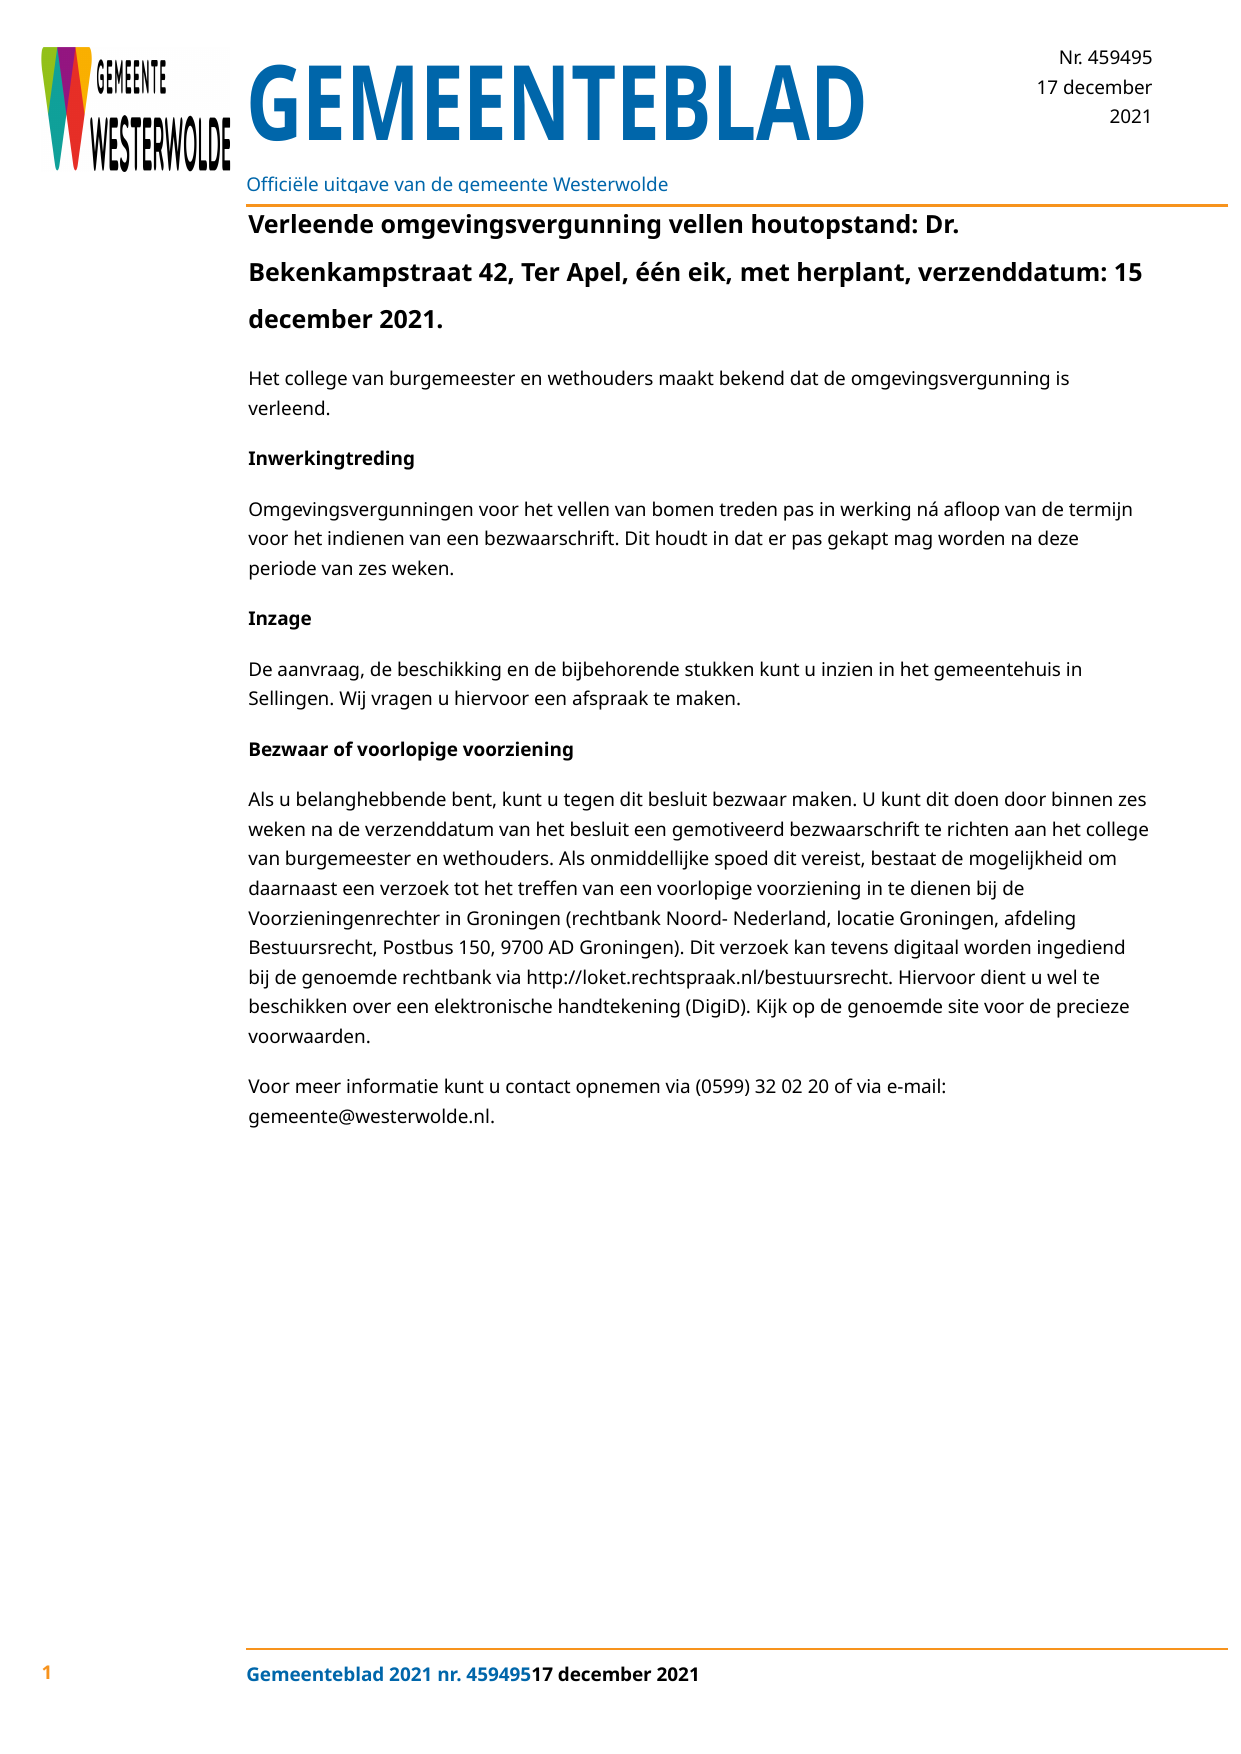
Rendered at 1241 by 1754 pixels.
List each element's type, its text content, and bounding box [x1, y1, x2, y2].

text Inwerkingtreding [248, 446, 1152, 471]
text Het college van burgemeester en wethouders maakt bekend dat de omgevingsvergunning is verleend. [248, 366, 1152, 421]
text Als u belanghebbende bent, kunt u tegen dit besluit bezwaar maken. U kunt dit doen door binnen zes weken na de verzenddatum van het besluit een gemotiveerd bezwaarschrift te richten aan het college van burgemeester en wethouders. Als onmiddellijke spoed dit vereist, bestaat de mogelijkheid om daarnaast een verzoek tot het treffen van een voorlopige voorziening in te dienen bij de Voorzieningenrechter in Groningen (rechtbank Noord- Nederland, locatie Groningen, afdeling Bestuursrecht, Postbus 150, 9700 AD Groningen). Dit verzoek kan tevens digitaal worden ingediend bij de genoemde rechtbank via http://loket.rechtspraak.nl/bestuursrecht. Hiervoor dient u wel te beschikken over een elektronische handtekening (DigiD). Kijk op de genoemde site voor de precieze voorwaarden. [248, 786, 1152, 1049]
picture [41, 47, 231, 172]
text Omgevingsvergunningen voor het vellen van bomen treden pas in werking ná afloop van de termijn voor het indienen van een bezwaarschrift. Dit houdt in dat er pas gekapt mag worden na deze periode van zes weken. [248, 496, 1152, 581]
text Bezwaar of voorlopige voorziening [248, 736, 1152, 762]
text Voor meer informatie kunt u contact opnemen via (0599) 32 02 20 of via e-mail: gemeente@westerwolde.nl. [248, 1073, 1152, 1129]
text Verleende omgevingsvergunning vellen houtopstand: Dr. Bekenkampstraat 42, Ter Apel, één eik, met herplant, verzenddatum: 15 december 2021. [248, 207, 1152, 336]
text De aanvraag, de beschikking en de bijbehorende stukken kunt u inzien in het gemeentehuis in Sellingen. Wij vragen u hiervoor een afspraak te maken. [248, 656, 1152, 711]
text Inzage [248, 606, 1152, 631]
